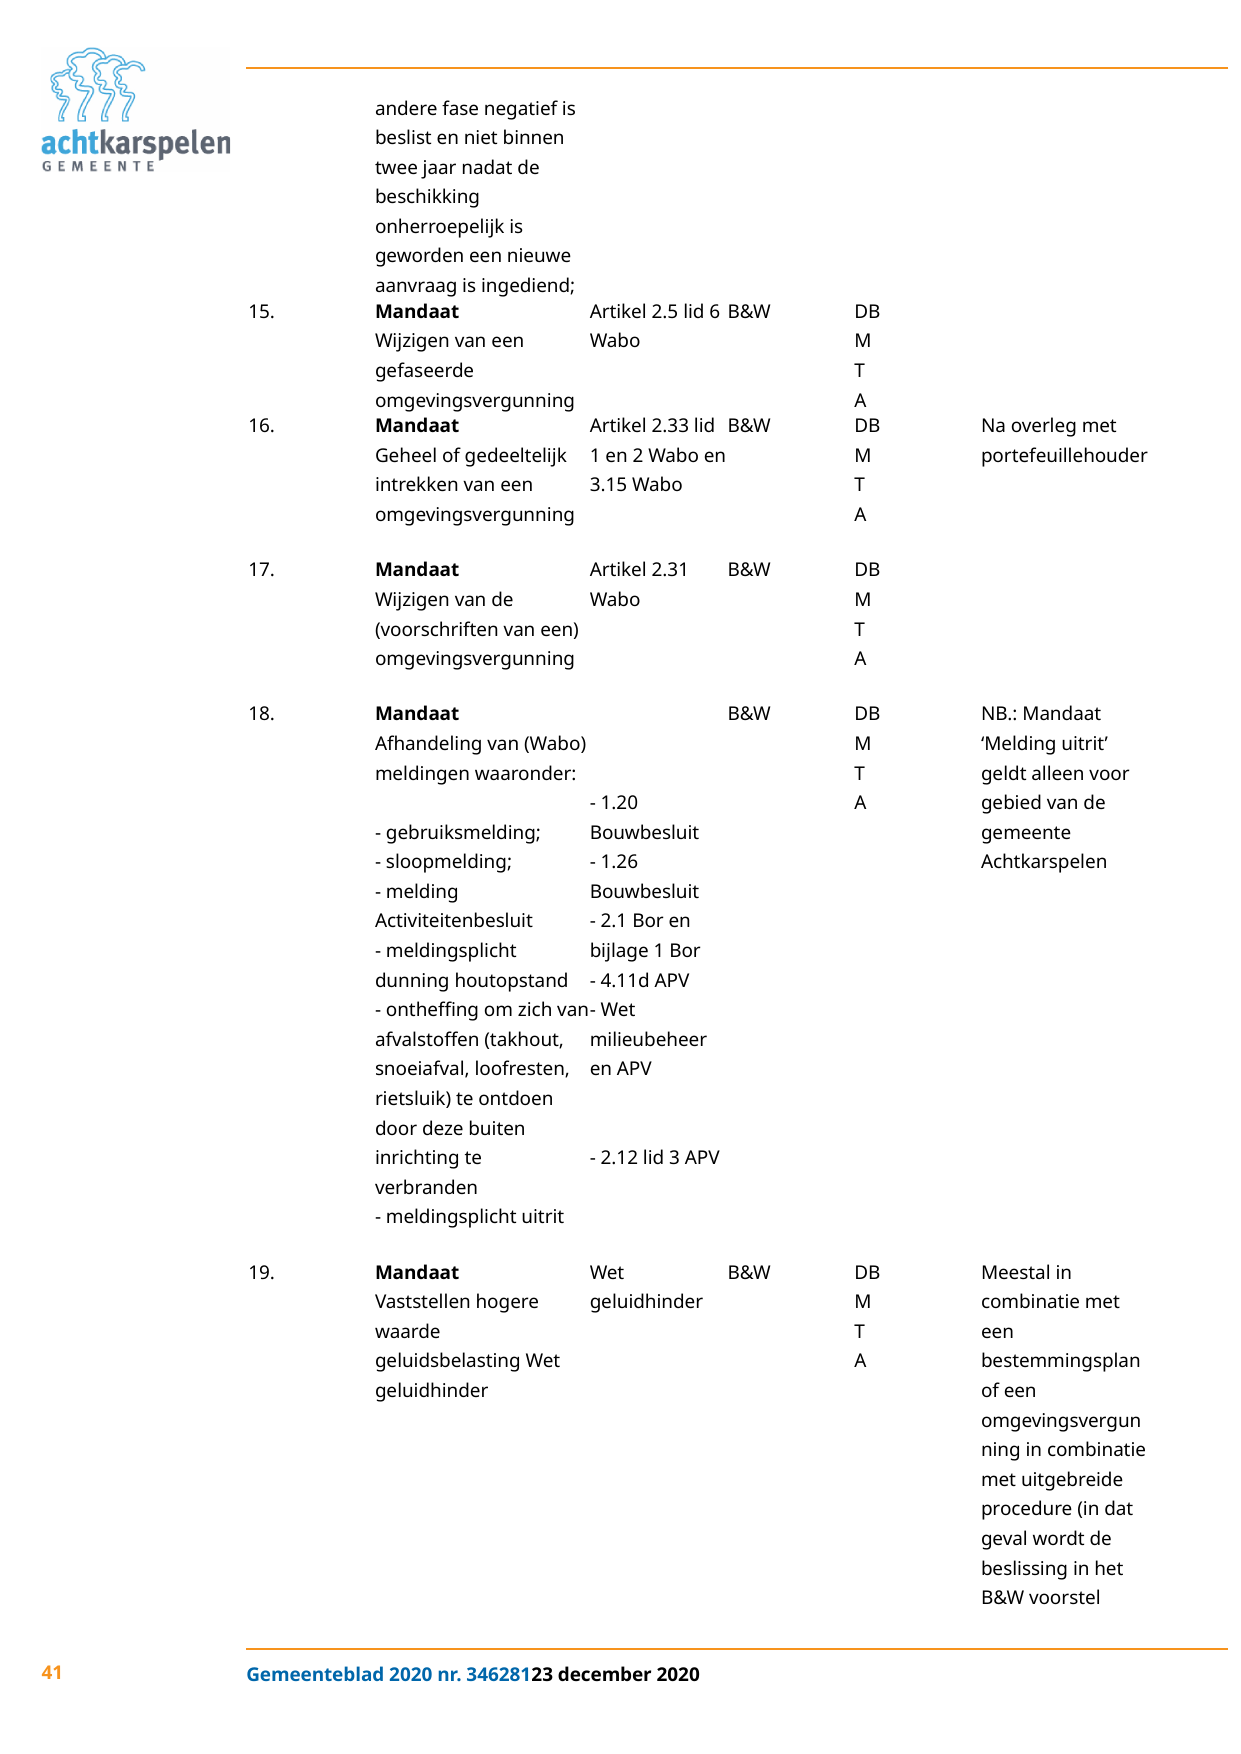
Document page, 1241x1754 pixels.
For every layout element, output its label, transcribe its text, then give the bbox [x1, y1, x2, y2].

table_cell [590, 95, 727, 298]
table_cell NB.: Mandaat ‘Melding uitrit’ geldt alleen voor gebied van de gemeente Achtkarspelen [981, 701, 1152, 1259]
table_cell 19. [248, 1259, 375, 1610]
table_cell [981, 95, 1152, 298]
table_cell 16. [248, 413, 375, 557]
table_cell Meestal in combinatie met een bestemmingsplan of een omgevingsvergunning in combinatie met uitgebreide procedure (in dat geval wordt de beslissing in het B&W voorstel [981, 1259, 1152, 1610]
table_cell Mandaat Wijzigen van een gefaseerde omgevingsvergunning [375, 298, 589, 412]
table_cell B&W [727, 298, 854, 412]
table_cell Mandaat Vaststellen hogere waarde geluidsbelasting Wet geluidhinder [375, 1259, 589, 1610]
table_cell Wet geluidhinder [590, 1259, 727, 1610]
table_cell DB M T A [854, 298, 981, 412]
table_cell Mandaat Geheel of gedeeltelijk intrekken van een omgevingsvergunning [375, 413, 589, 557]
table_cell DB M T A [854, 1259, 981, 1610]
table_cell [981, 298, 1152, 412]
table_cell DB M T A [854, 557, 981, 701]
table_cell [727, 95, 854, 298]
table_cell Artikel 2.33 lid 1 en 2 Wabo en 3.15 Wabo [590, 413, 727, 557]
table_cell Na overleg met portefeuillehouder [981, 413, 1152, 557]
table_cell - 1.20 Bouwbesluit - 1.26 Bouwbesluit - 2.1 Bor en bijlage 1 Bor - 4.11d APV - Wet milieubeheer en APV - 2.12 lid 3 APV [590, 701, 727, 1259]
table_cell 15. [248, 298, 375, 412]
table_cell [981, 557, 1152, 701]
table_cell B&W [727, 701, 854, 1259]
table_cell Mandaat Wijzigen van de (voorschriften van een) omgevingsvergunning [375, 557, 589, 701]
table_cell Artikel 2.5 lid 6 Wabo [590, 298, 727, 412]
table_cell DB M T A [854, 413, 981, 557]
table_cell B&W [727, 413, 854, 557]
table_cell andere fase negatief is beslist en niet binnen twee jaar nadat de beschikking onherroepelijk is geworden een nieuwe aanvraag is ingediend; [375, 95, 589, 298]
table_cell B&W [727, 1259, 854, 1610]
table_cell 17. [248, 557, 375, 701]
table_cell [248, 95, 375, 298]
table_cell Mandaat Afhandeling van (Wabo) meldingen waaronder: - gebruiksmelding; - sloopmelding; - melding Activiteitenbesluit - meldingsplicht dunning houtopstand - ontheffing om zich van afvalstoffen (takhout, snoeiafval, loofresten, rietsluik) te ontdoen door deze buiten inrichting te verbranden - meldingsplicht uitrit [375, 701, 589, 1259]
picture [41, 47, 231, 172]
table_cell Artikel 2.31 Wabo [590, 557, 727, 701]
table_cell [854, 95, 981, 298]
table_cell 18. [248, 701, 375, 1259]
table_cell B&W [727, 557, 854, 701]
table_cell DB M T A [854, 701, 981, 1259]
